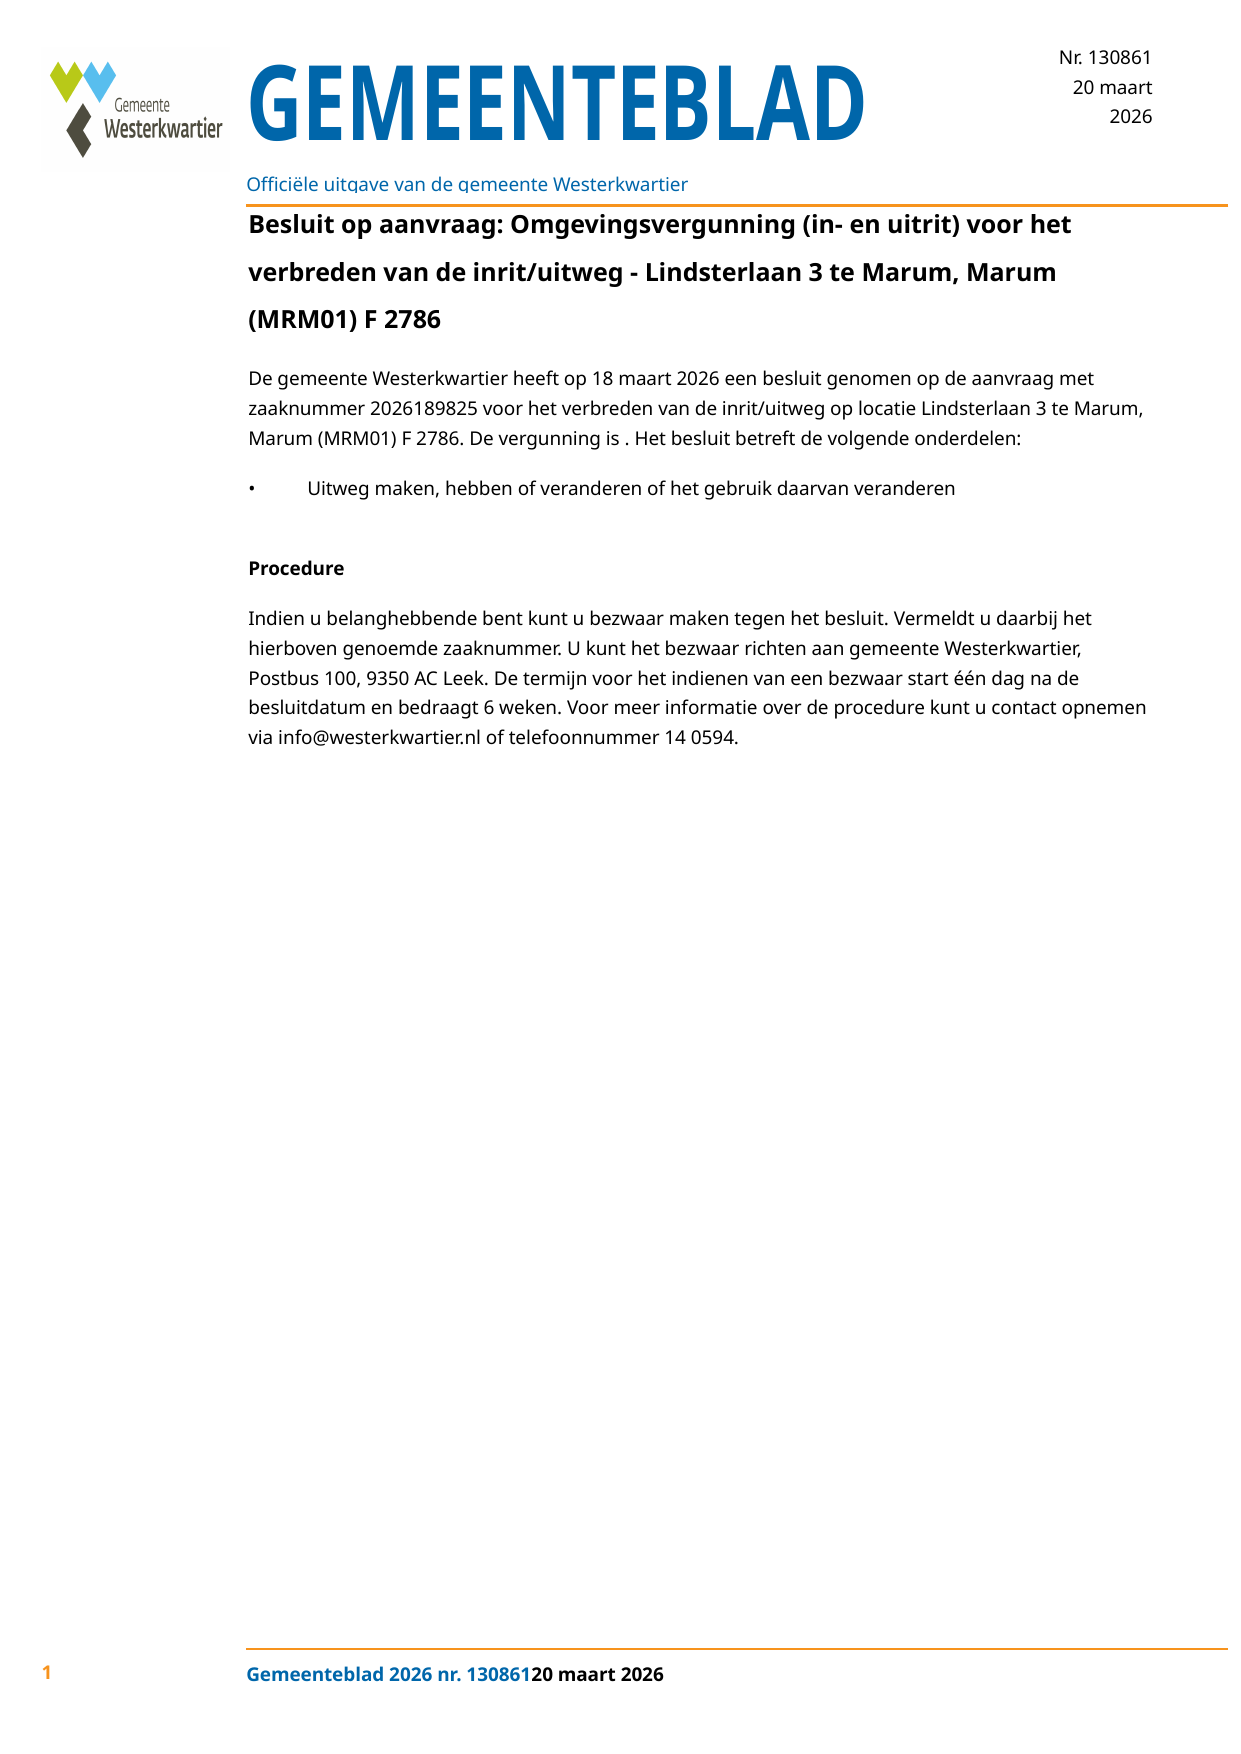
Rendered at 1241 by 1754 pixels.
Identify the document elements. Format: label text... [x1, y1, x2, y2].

list Uitweg maken, hebben of veranderen of het gebruik daarvan veranderen [248, 475, 1152, 501]
text Indien u belanghebbende bent kunt u bezwaar maken tegen het besluit. Vermeldt u daarbij het hierboven genoemde zaaknummer. U kunt het bezwaar richten aan gemeente Westerkwartier, Postbus 100, 9350 AC Leek. De termijn voor het indienen van een bezwaar start één dag na de besluitdatum en bedraagt 6 weken. Voor meer informatie over de procedure kunt u contact opnemen via info@westerkwartier.nl of telefoonnummer 14 0594. [248, 606, 1152, 749]
picture [41, 47, 231, 172]
text Besluit op aanvraag: Omgevingsvergunning (in- en uitrit) voor het verbreden van de inrit/uitweg - Lindsterlaan 3 te Marum, Marum (MRM01) F 2786 [248, 207, 1152, 336]
text Procedure [248, 555, 1152, 581]
text De gemeente Westerkwartier heeft op 18 maart 2026 een besluit genomen op de aanvraag met zaaknummer 2026189825 voor het verbreden van de inrit/uitweg op locatie Lindsterlaan 3 te Marum, Marum (MRM01) F 2786. De vergunning is . Het besluit betreft de volgende onderdelen: [248, 366, 1152, 450]
